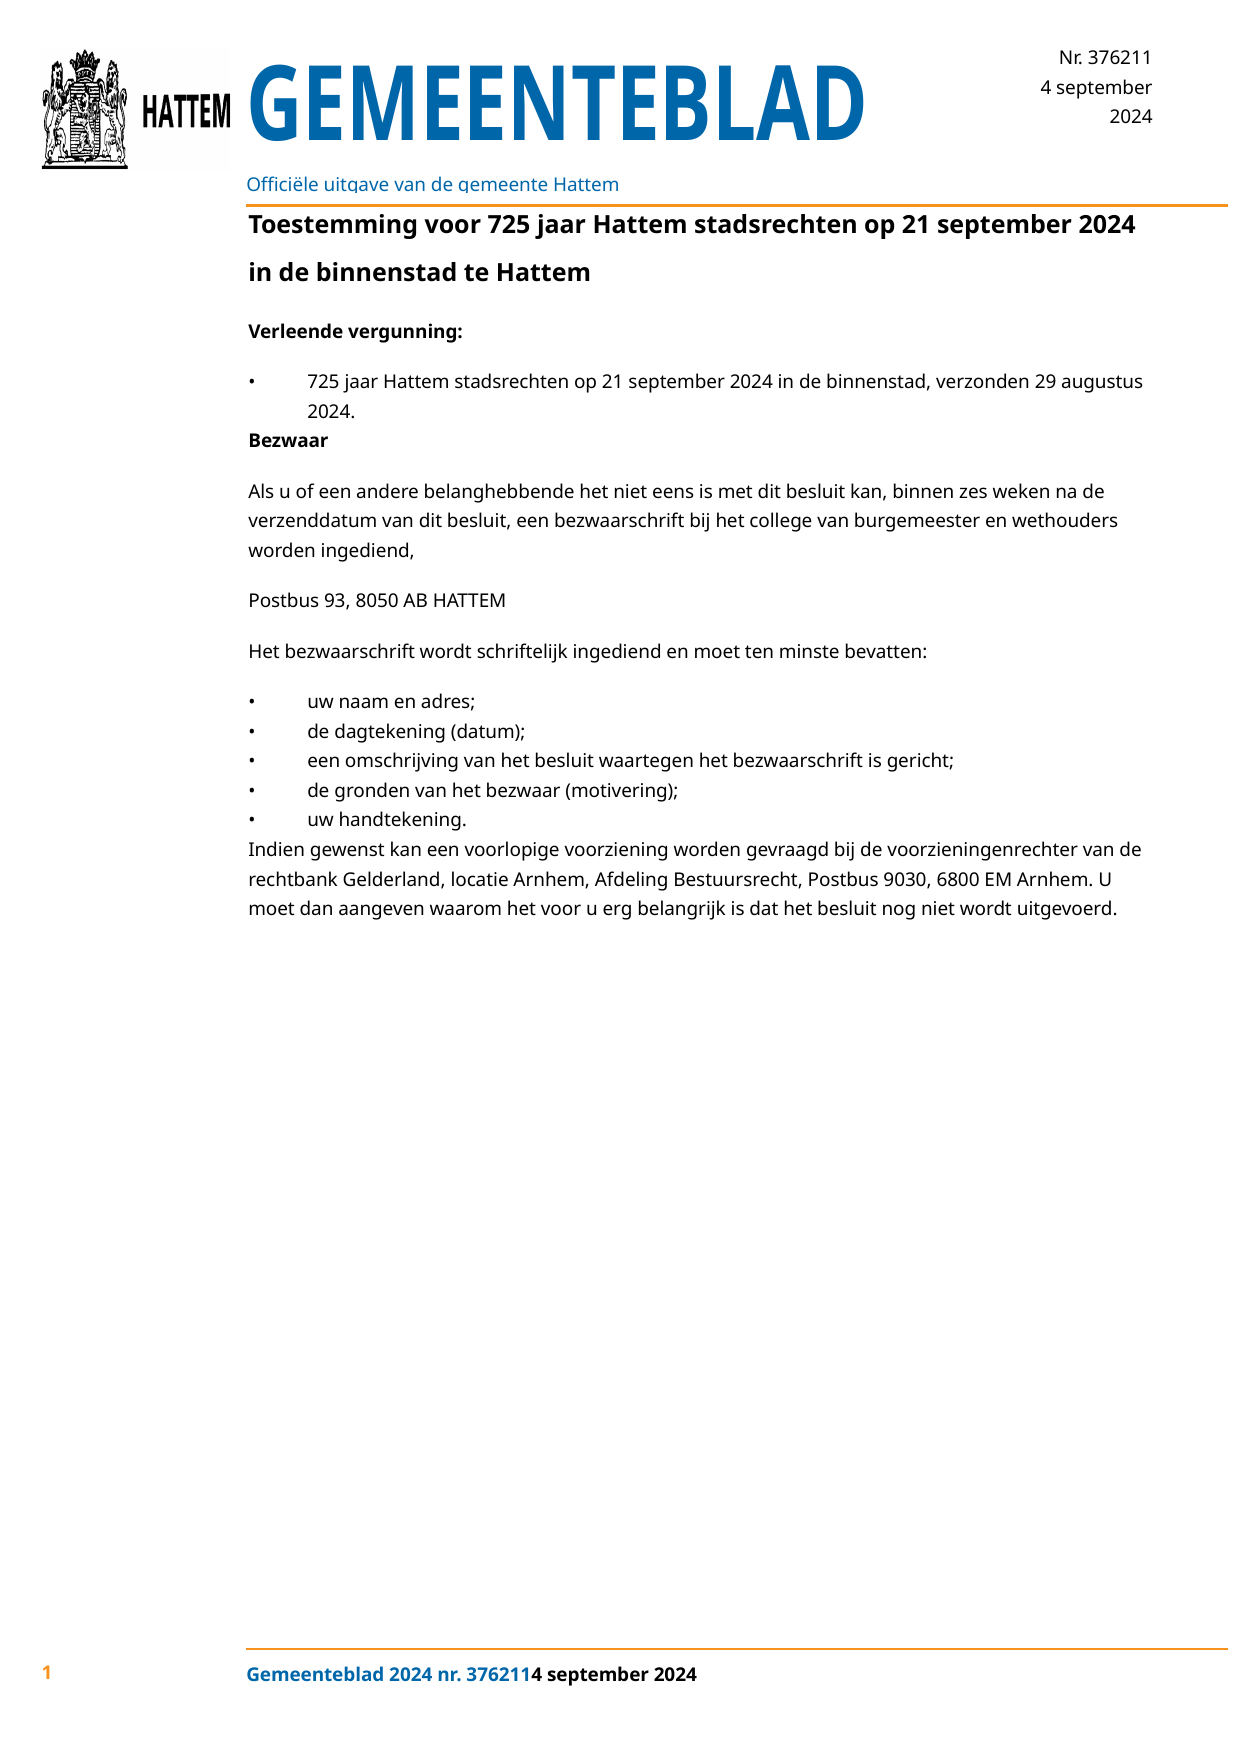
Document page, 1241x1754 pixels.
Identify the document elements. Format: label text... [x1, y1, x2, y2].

picture [41, 47, 231, 172]
list de dagtekening (datum); [248, 718, 1152, 744]
text Bezwaar [248, 427, 1152, 453]
text Verleende vergunning: [248, 318, 1152, 344]
list de gronden van het bezwaar (motivering); [248, 777, 1152, 803]
list uw naam en adres; [248, 688, 1152, 714]
text Postbus 93, 8050 AB HATTEM [248, 587, 1152, 613]
list uw handtekening. [248, 807, 1152, 832]
text Toestemming voor 725 jaar Hattem stadsrechten op 21 september 2024 in de binnenstad te Hattem [248, 207, 1152, 288]
list een omschrijving van het besluit waartegen het bezwaarschrift is gericht; [248, 747, 1152, 773]
text Het bezwaarschrift wordt schriftelijk ingediend en moet ten minste bevatten: [248, 638, 1152, 664]
list 725 jaar Hattem stadsrechten op 21 september 2024 in de binnenstad, verzonden 29 augustus 2024. [248, 368, 1152, 424]
text Als u of een andere belanghebbende het niet eens is met dit besluit kan, binnen zes weken na de verzenddatum van dit besluit, een bezwaarschrift bij het college van burgemeester en wethouders worden ingediend, [248, 478, 1152, 563]
text Indien gewenst kan een voorlopige voorziening worden gevraagd bij de voorzieningenrechter van de rechtbank Gelderland, locatie Arnhem, Afdeling Bestuursrecht, Postbus 9030, 6800 EM Arnhem. U moet dan aangeven waarom het voor u erg belangrijk is dat het besluit nog niet wordt uitgevoerd. [248, 836, 1152, 921]
